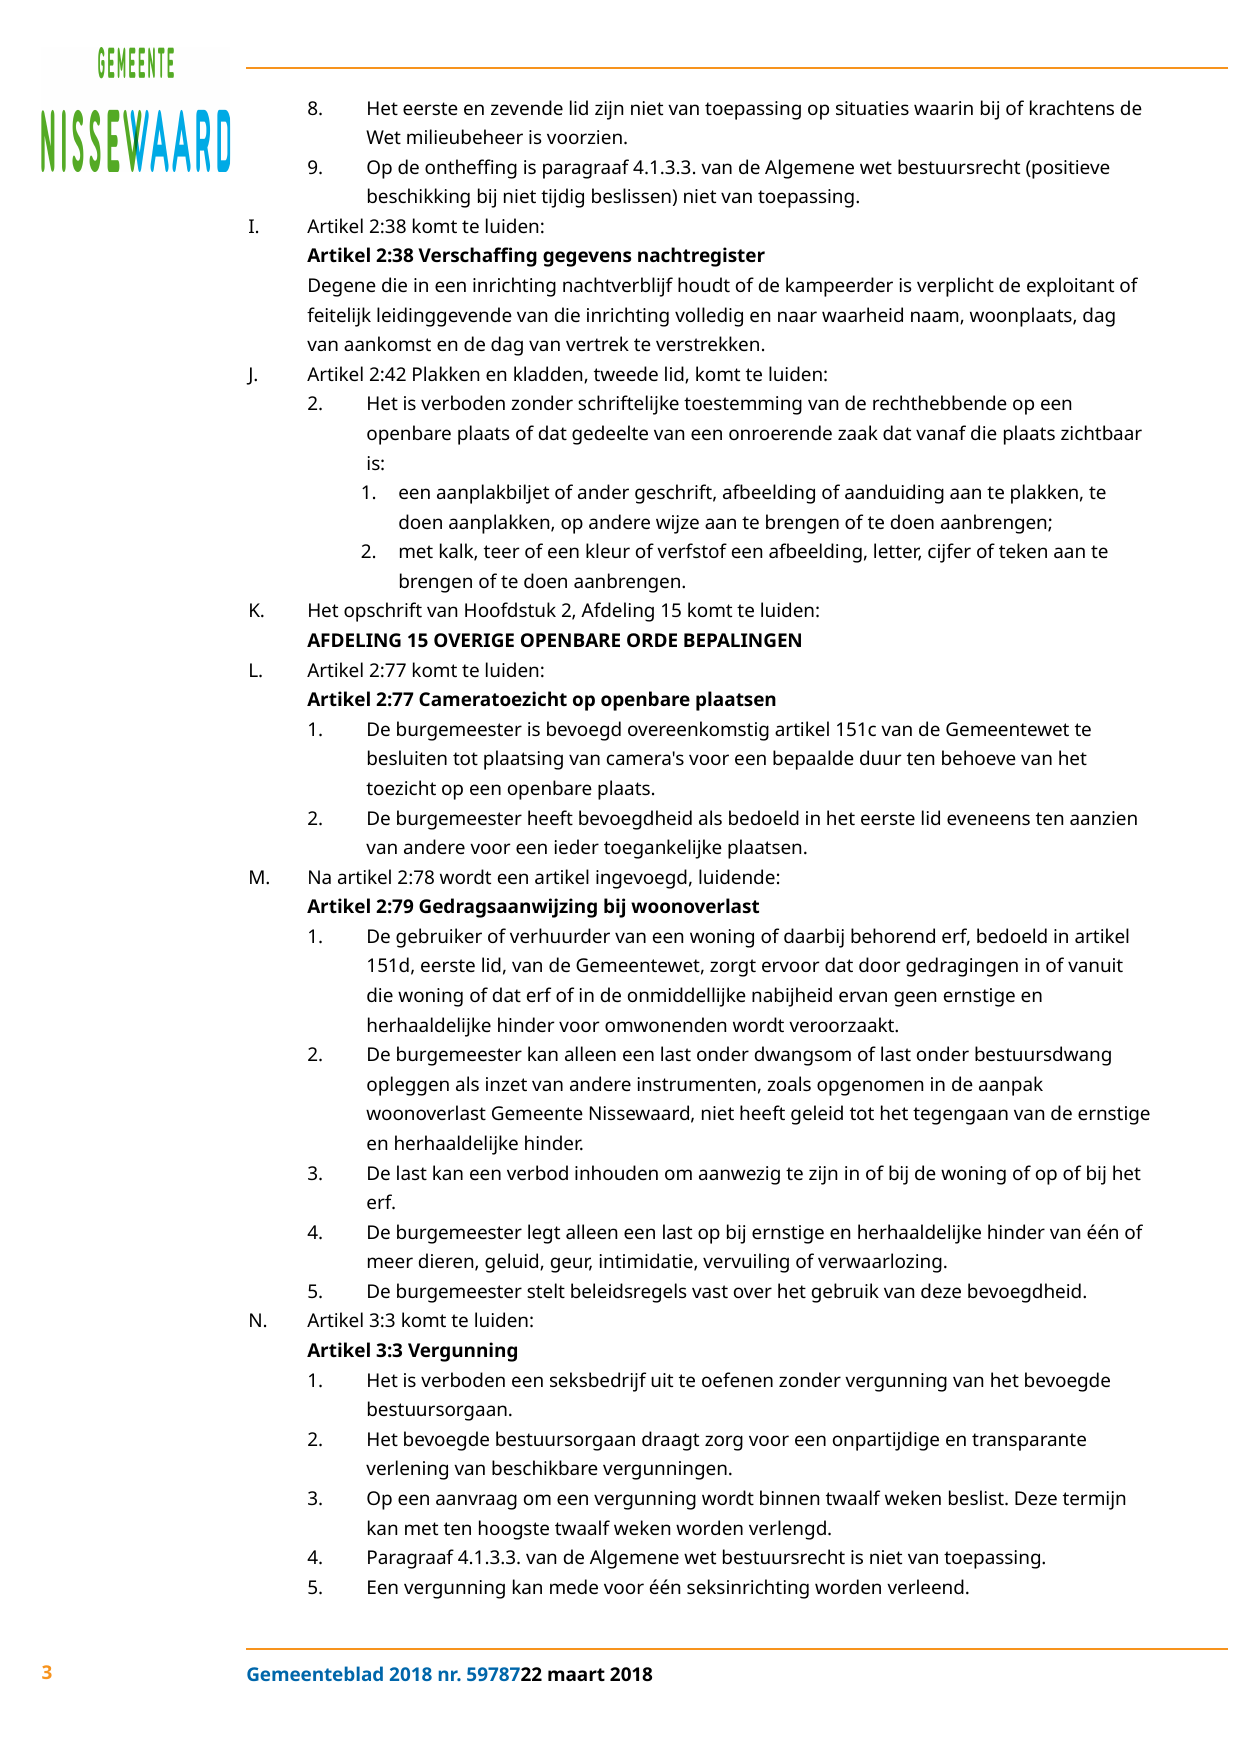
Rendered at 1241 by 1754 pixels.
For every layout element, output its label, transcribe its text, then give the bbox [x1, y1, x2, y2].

list Op de ontheffing is paragraaf 4.1.3.3. van de Algemene wet bestuursrecht (positieve beschikking bij niet tijdig beslissen) niet van toepassing. [307, 154, 1152, 209]
list Artikel 3:3 Vergunning [248, 1337, 1152, 1363]
list een aanplakbiljet of ander geschrift, afbeelding of aanduiding aan te plakken, te doen aanplakken, op andere wijze aan te brengen of te doen aanbrengen; [361, 479, 1152, 535]
picture [201, 122, 206, 138]
list De burgemeester stelt beleidsregels vast over het gebruik van deze bevoegdheid. [307, 1278, 1152, 1304]
list Het opschrift van Hoofdstuk 2, Afdeling 15 komt te luiden: [248, 598, 1152, 623]
picture [154, 157, 165, 172]
list De burgemeester heeft bevoegdheid als bedoeld in het eerste lid eveneens ten aanzien van andere voor een ieder toegankelijke plaatsen. [307, 805, 1152, 860]
list Artikel 2:77 Cameratoezicht op openbare plaatsen [248, 686, 1152, 712]
list Een vergunning kan mede voor één seksinrichting worden verleend. [307, 1574, 1152, 1600]
list Het bevoegde bestuursorgaan draagt zorg voor een onpartijdige en transparante verlening van beschikbare vergunningen. [307, 1426, 1152, 1481]
list AFDELING 15 OVERIGE OPENBARE ORDE BEPALINGEN [248, 627, 1152, 653]
picture [41, 47, 231, 172]
list Het is verboden een seksbedrijf uit te oefenen zonder vergunning van het bevoegde bestuursorgaan. [307, 1367, 1152, 1422]
list De last kan een verbod inhouden om aanwezig te zijn in of bij de woning of op of bij het erf. [307, 1160, 1152, 1215]
picture [222, 122, 227, 160]
list Het eerste en zevende lid zijn niet van toepassing op situaties waarin bij of krachtens de Wet milieubeheer is voorzien. [307, 95, 1152, 150]
list De gebruiker of verhuurder van een woning of daarbij behorend erf, bedoeld in artikel 151d, eerste lid, van de Gemeentewet, zorgt ervoor dat door gedragingen in of vanuit die woning of dat erf of in de onmiddellijke nabijheid ervan geen ernstige en herhaaldelijke hinder voor omwonenden wordt veroorzaakt. [307, 923, 1152, 1038]
list Het is verboden zonder schriftelijke toestemming van de rechthebbende op een openbare plaats of dat gedeelte van een onroerende zaak dat vanaf die plaats zichtbaar is: [307, 391, 1152, 476]
picture [200, 151, 206, 172]
list De burgemeester legt alleen een last op bij ernstige en herhaaldelijke hinder van één of meer dieren, geluid, geur, intimidatie, vervuiling of verwaarlozing. [307, 1219, 1152, 1274]
list De burgemeester kan alleen een last onder dwangsom of last onder bestuursdwang opleggen als inzet van andere instrumenten, zoals opgenomen in de aanpak woonoverlast Gemeente Nissewaard, niet heeft geleid tot het tegengaan van de ernstige en herhaaldelijke hinder. [307, 1041, 1152, 1156]
list met kalk, teer of een kleur of verfstof een afbeelding, letter, cijfer of teken aan te brengen of te doen aanbrengen. [361, 538, 1152, 594]
list Artikel 2:77 komt te luiden: [248, 657, 1152, 683]
list Artikel 2:38 Verschaffing gegevens nachtregister [248, 243, 1152, 268]
list Degene die in een inrichting nachtverblijf houdt of de kampeerder is verplicht de exploitant of feitelijk leidinggevende van die inrichting volledig en naar waarheid naam, woonplaats, dag van aankomst en de dag van vertrek te verstrekken. [248, 272, 1152, 357]
list Artikel 2:42 Plakken en kladden, tweede lid, komt te luiden: [248, 361, 1152, 387]
picture [176, 157, 187, 172]
list Artikel 3:3 komt te luiden: [248, 1308, 1152, 1333]
list Na artikel 2:78 wordt een artikel ingevoegd, luidende: [248, 864, 1152, 890]
list Paragraaf 4.1.3.3. van de Algemene wet bestuursrecht is niet van toepassing. [307, 1544, 1152, 1570]
list De burgemeester is bevoegd overeenkomstig artikel 151c van de Gemeentewet te besluiten tot plaatsing van camera's voor een bepaalde duur ten behoeve van het toezicht op een openbare plaats. [307, 716, 1152, 801]
list Artikel 2:79 Gedragsaanwijzing bij woonoverlast [248, 893, 1152, 919]
list Artikel 2:38 komt te luiden: [248, 213, 1152, 239]
list Op een aanvraag om een vergunning wordt binnen twaalf weken beslist. Deze termijn kan met ten hoogste twaalf weken worden verlengd. [307, 1485, 1152, 1541]
